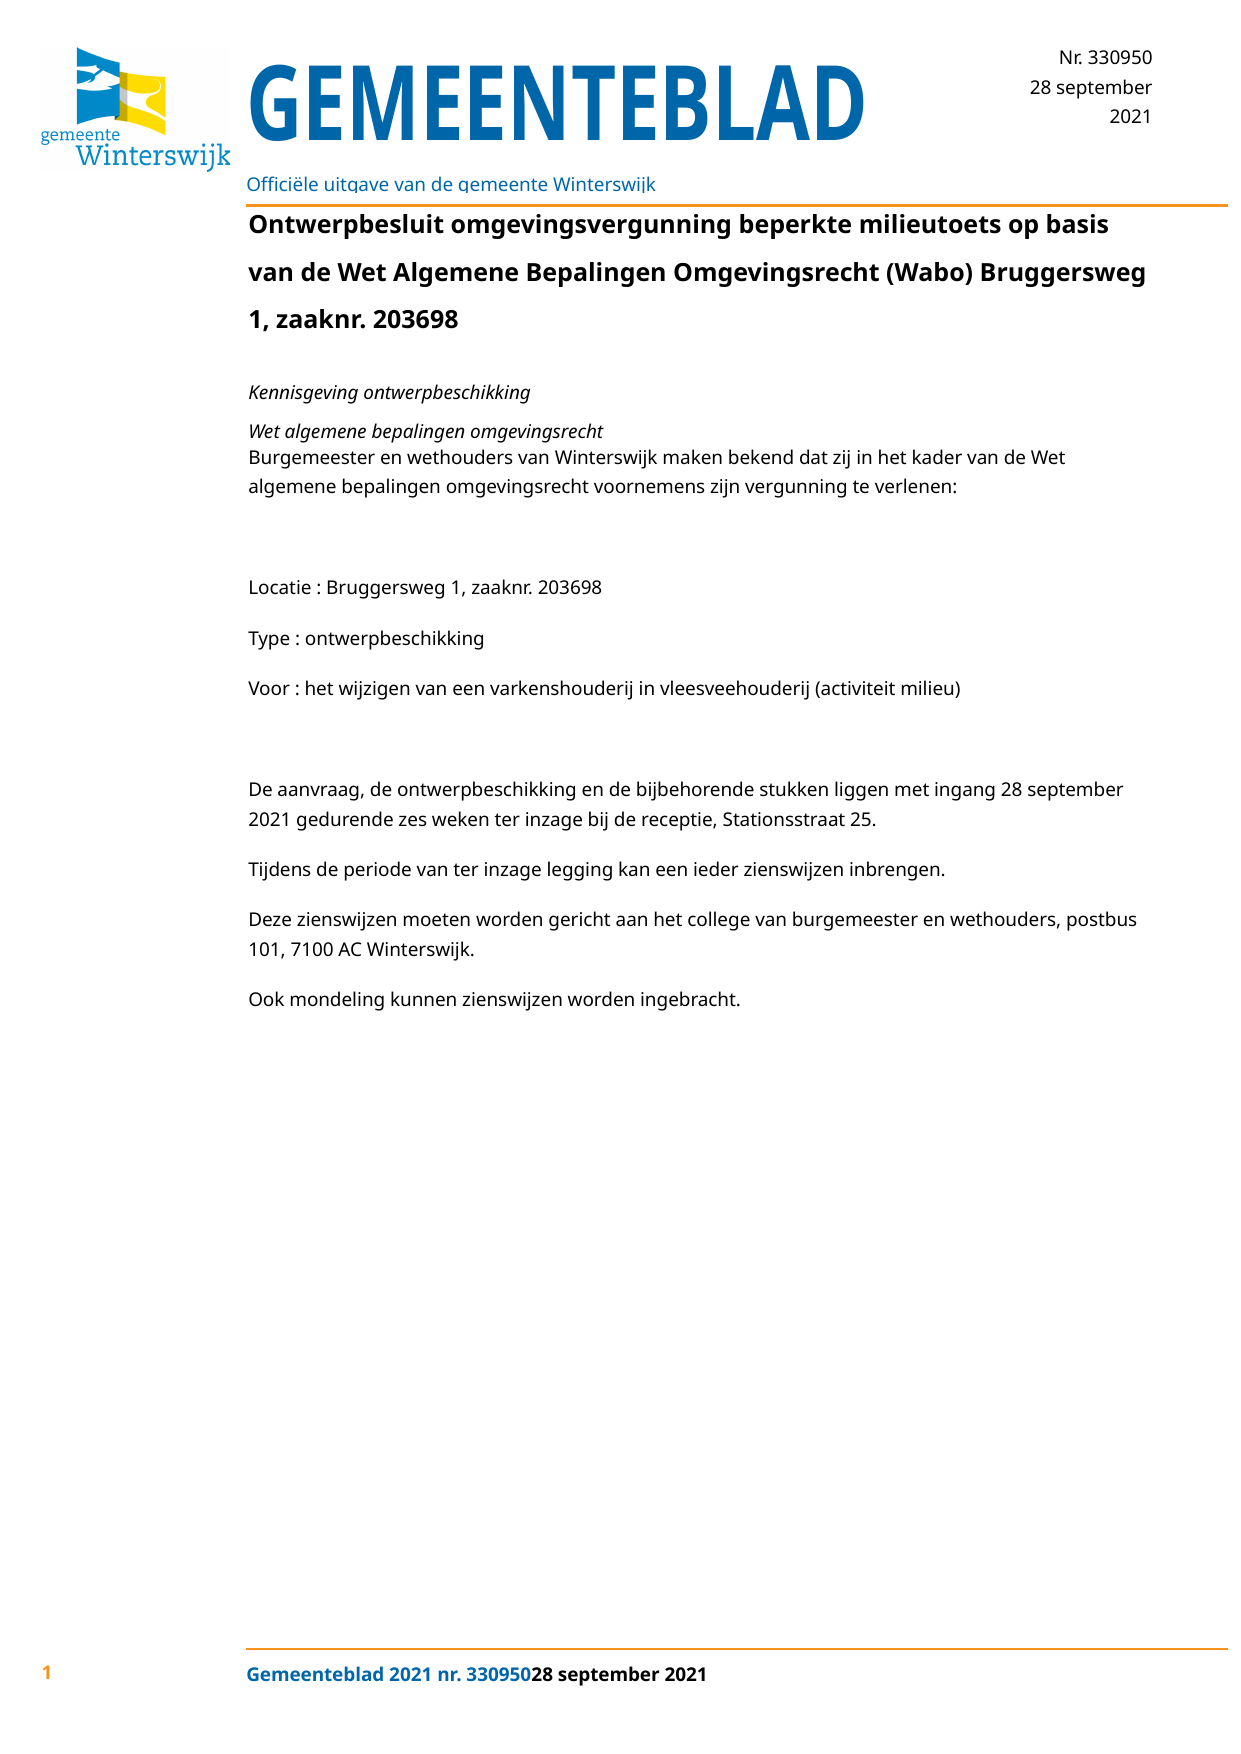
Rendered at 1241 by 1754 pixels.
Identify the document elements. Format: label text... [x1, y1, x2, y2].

picture [41, 47, 231, 172]
text Wet algemene bepalingen omgevingsrecht [248, 418, 1152, 444]
picture [225, 153, 231, 162]
text Deze zienswijzen moeten worden gericht aan het college van burgemeester en wethouders, postbus 101, 7100 AC Winterswijk. [248, 907, 1152, 962]
text Voor : het wijzigen van een varkenshouderij in vleesveehouderij (activiteit milieu) [248, 675, 1152, 701]
text Burgemeester en wethouders van Winterswijk maken bekend dat zij in het kader van de Wet algemene bepalingen omgevingsrecht voornemens zijn vergunning te verlenen: [248, 444, 1152, 499]
text Kennisgeving ontwerpbeschikking [248, 379, 1152, 405]
text Ontwerpbesluit omgevingsvergunning beperkte milieutoets op basis van de Wet Algemene Bepalingen Omgevingsrecht (Wabo) Bruggersweg 1, zaaknr. 203698 [248, 207, 1152, 336]
text Locatie : Bruggersweg 1, zaaknr. 203698 [248, 574, 1152, 600]
text Tijdens de periode van ter inzage legging kan een ieder zienswijzen inbrengen. [248, 856, 1152, 882]
text Type : ontwerpbeschikking [248, 625, 1152, 651]
text Ook mondeling kunnen zienswijzen worden ingebracht. [248, 987, 1152, 1012]
text De aanvraag, de ontwerpbeschikking en de bijbehorende stukken liggen met ingang 28 september 2021 gedurende zes weken ter inzage bij de receptie, Stationsstraat 25. [248, 776, 1152, 831]
